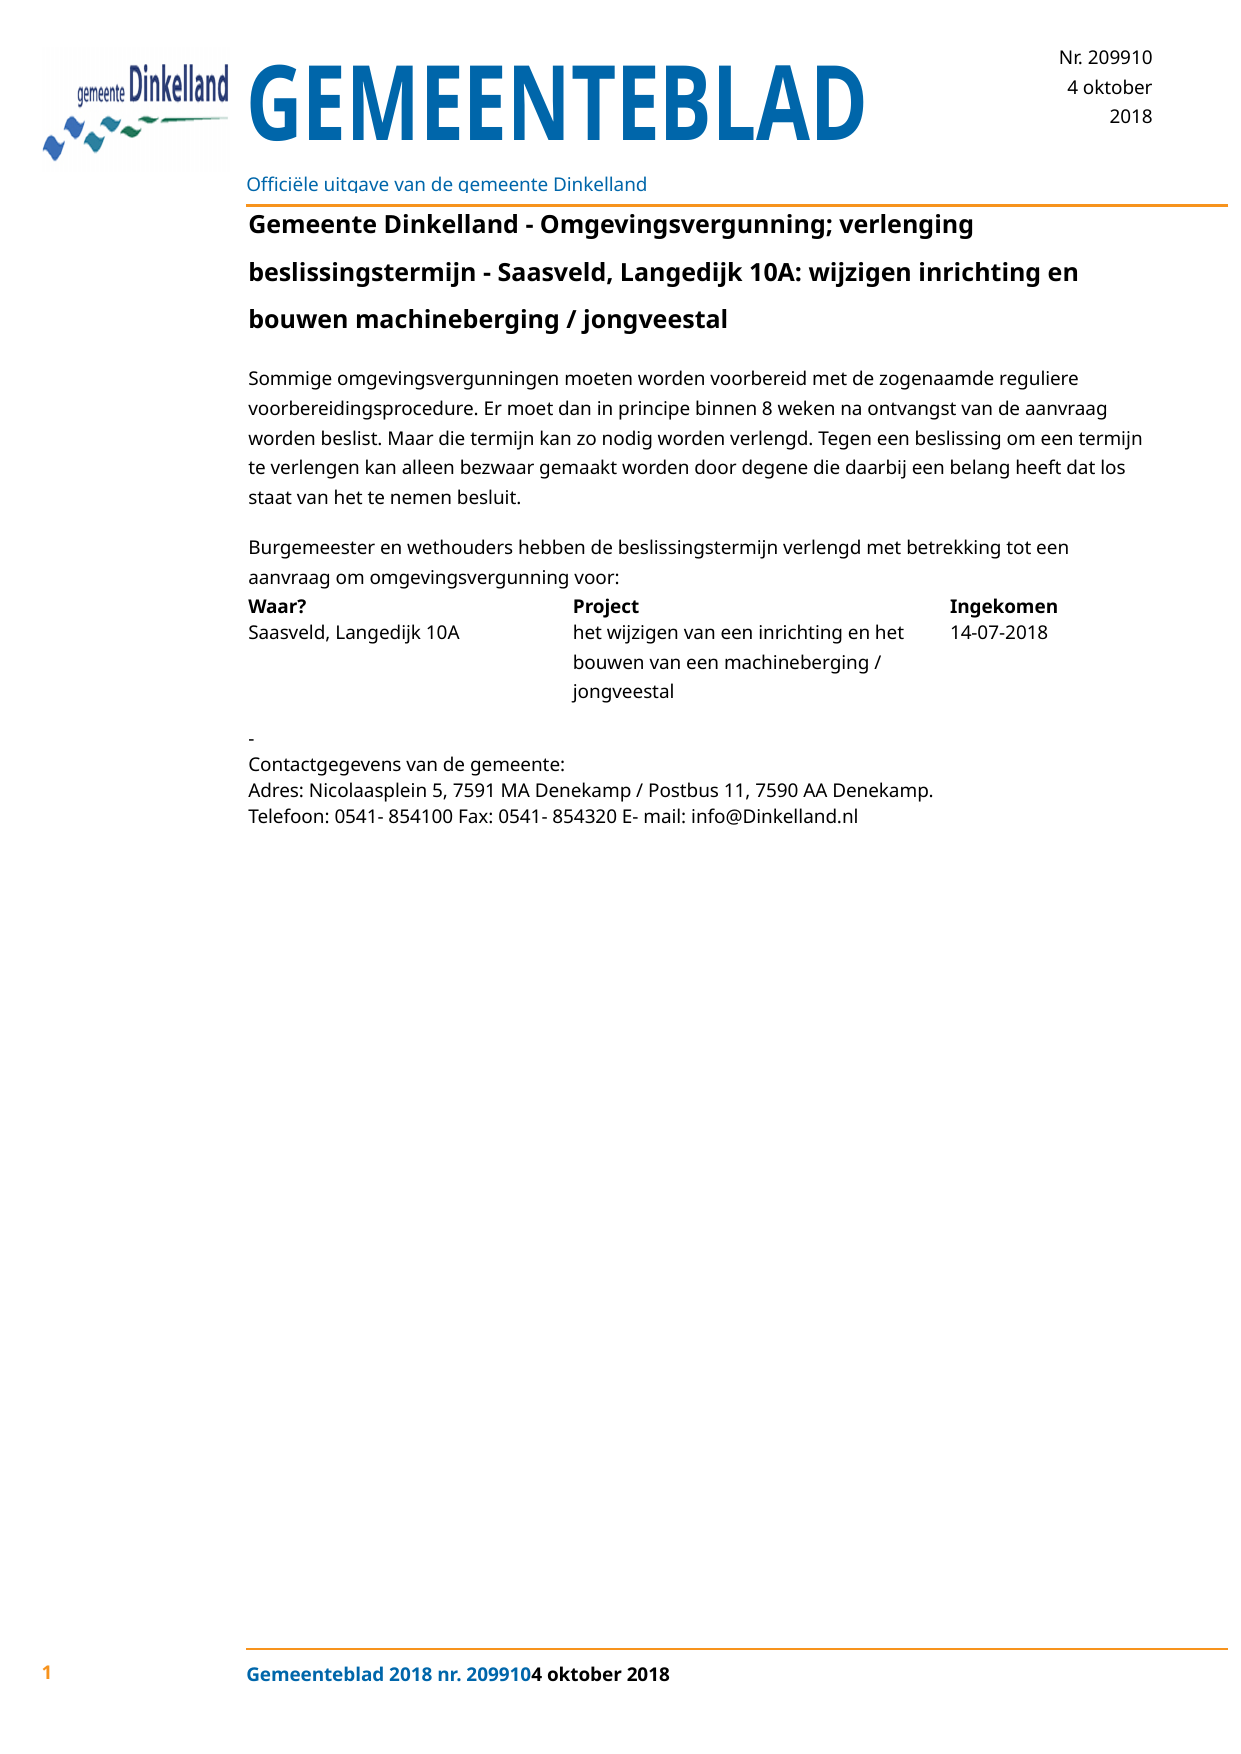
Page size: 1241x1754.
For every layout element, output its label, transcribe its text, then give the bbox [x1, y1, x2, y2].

text Burgemeester en wethouders hebben de beslissingstermijn verlengd met betrekking tot een aanvraag om omgevingsvergunning voor: [248, 534, 1152, 589]
table_cell 14-07-2018 [950, 619, 1152, 704]
text Adres: Nicolaasplein 5, 7591 MA Denekamp / Postbus 11, 7590 AA Denekamp. [248, 777, 1152, 803]
text Telefoon: 0541- 854100 Fax: 0541- 854320 E- mail: info@Dinkelland.nl [248, 803, 1152, 828]
text Sommige omgevingsvergunningen moeten worden voorbereid met de zogenaamde reguliere voorbereidingsprocedure. Er moet dan in principe binnen 8 weken na ontvangst van de aanvraag worden beslist. Maar die termijn kan zo nodig worden verlengd. Tegen een beslissing om een termijn te verlengen kan alleen bezwaar gemaakt worden door degene die daarbij een belang heeft dat los staat van het te nemen besluit. [248, 366, 1152, 509]
table_cell Saasveld, Langedijk 10A [248, 619, 573, 704]
table_header Waar? [248, 594, 573, 619]
text Gemeente Dinkelland - Omgevingsvergunning; verlenging beslissingstermijn - Saasveld, Langedijk 10A: wijzigen inrichting en bouwen machineberging / jongveestal [248, 207, 1152, 336]
text - [248, 726, 1152, 751]
text Contactgegevens van de gemeente: [248, 751, 1152, 777]
table_header Project [573, 594, 950, 619]
table_header Ingekomen [950, 594, 1152, 619]
table_cell het wijzigen van een inrichting en het bouwen van een machineberging / jongveestal [573, 619, 950, 704]
picture [41, 47, 231, 172]
